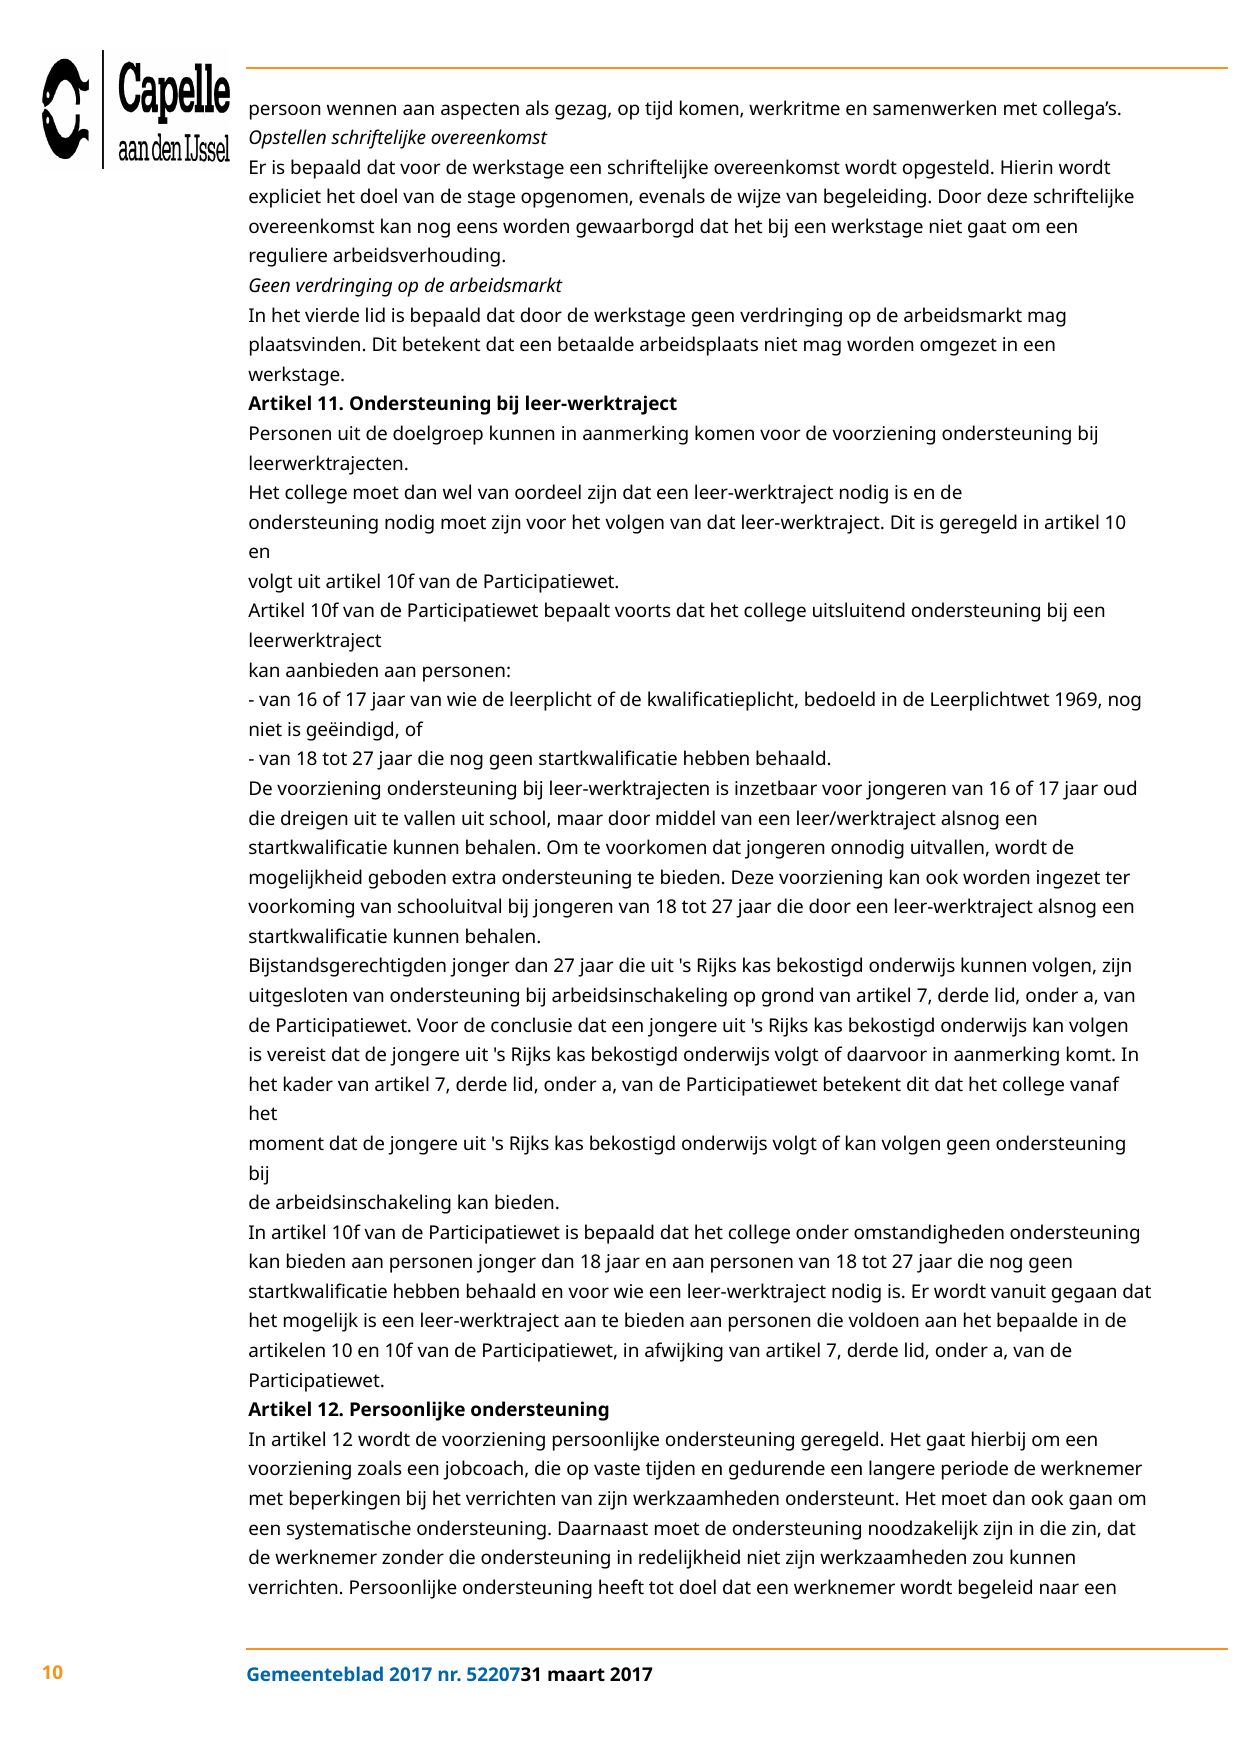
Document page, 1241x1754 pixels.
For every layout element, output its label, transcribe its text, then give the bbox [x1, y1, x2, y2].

text werkstage. [248, 361, 1152, 387]
text artikelen 10 en 10f van de Participatiewet, in afwijking van artikel 7, derde lid, onder a, van de [248, 1337, 1152, 1363]
text In artikel 10f van de Participatiewet is bepaald dat het college onder omstandigheden ondersteuning [248, 1219, 1152, 1245]
text Artikel 10f van de Participatiewet bepaalt voorts dat het college uitsluitend ondersteuning bij een leerwerktraject [248, 598, 1152, 653]
text startkwalificatie kunnen behalen. [248, 923, 1152, 949]
text ondersteuning nodig moet zijn voor het volgen van dat leer-werktraject. Dit is geregeld in artikel 10 en [248, 509, 1152, 564]
text voorkoming van schooluitval bij jongeren van 18 tot 27 jaar die door een leer-werktraject alsnog een [248, 893, 1152, 919]
text overeenkomst kan nog eens worden gewaarborgd dat het bij een werkstage niet gaat om een [248, 213, 1152, 239]
text Artikel 11. Ondersteuning bij leer-werktraject [248, 391, 1152, 416]
text reguliere arbeidsverhouding. [248, 243, 1152, 268]
text voorziening zoals een jobcoach, die op vaste tijden en gedurende een langere periode de werknemer [248, 1456, 1152, 1481]
text volgt uit artikel 10f van de Participatiewet. [248, 568, 1152, 594]
text het mogelijk is een leer-werktraject aan te bieden aan personen die voldoen aan het bepaalde in de [248, 1308, 1152, 1333]
text een systematische ondersteuning. Daarnaast moet de ondersteuning noodzakelijk zijn in die zin, dat [248, 1515, 1152, 1541]
text is vereist dat de jongere uit 's Rijks kas bekostigd onderwijs volgt of daarvoor in aanmerking komt. In [248, 1041, 1152, 1067]
text uitgesloten van ondersteuning bij arbeidsinschakeling op grond van artikel 7, derde lid, onder a, van [248, 982, 1152, 1008]
text Er is bepaald dat voor de werkstage een schriftelijke overeenkomst wordt opgesteld. Hierin wordt [248, 154, 1152, 180]
text plaatsvinden. Dit betekent dat een betaalde arbeidsplaats niet mag worden omgezet in een [248, 331, 1152, 357]
text De voorziening ondersteuning bij leer-werktrajecten is inzetbaar voor jongeren van 16 of 17 jaar oud [248, 775, 1152, 801]
text Het college moet dan wel van oordeel zijn dat een leer-werktraject nodig is en de [248, 479, 1152, 505]
text kan bieden aan personen jonger dan 18 jaar en aan personen van 18 tot 27 jaar die nog geen [248, 1248, 1152, 1274]
text mogelijkheid geboden extra ondersteuning te bieden. Deze voorziening kan ook worden ingezet ter [248, 864, 1152, 890]
text Personen uit de doelgroep kunnen in aanmerking komen voor de voorziening ondersteuning bij leerwerktrajecten. [248, 420, 1152, 476]
text de werknemer zonder die ondersteuning in redelijkheid niet zijn werkzaamheden zou kunnen [248, 1544, 1152, 1570]
text Artikel 12. Persoonlijke ondersteuning [248, 1396, 1152, 1422]
text de Participatiewet. Voor de conclusie dat een jongere uit 's Rijks kas bekostigd onderwijs kan volgen [248, 1012, 1152, 1038]
text de arbeidsinschakeling kan bieden. [248, 1189, 1152, 1215]
text het kader van artikel 7, derde lid, onder a, van de Participatiewet betekent dit dat het college vanaf het [248, 1071, 1152, 1126]
text niet is geëindigd, of [248, 716, 1152, 742]
text kan aanbieden aan personen: [248, 657, 1152, 683]
text - van 18 tot 27 jaar die nog geen startkwalificatie hebben behaald. [248, 746, 1152, 771]
text - van 16 of 17 jaar van wie de leerplicht of de kwalificatieplicht, bedoeld in de Leerplichtwet 1969, nog [248, 686, 1152, 712]
picture [41, 47, 231, 172]
text Geen verdringing op de arbeidsmarkt [248, 272, 1152, 298]
text die dreigen uit te vallen uit school, maar door middel van een leer/werktraject alsnog een [248, 805, 1152, 831]
text expliciet het doel van de stage opgenomen, evenals de wijze van begeleiding. Door deze schriftelijke [248, 183, 1152, 209]
text Opstellen schriftelijke overeenkomst [248, 124, 1152, 150]
text persoon wennen aan aspecten als gezag, op tijd komen, werkritme en samenwerken met collega’s. [248, 95, 1152, 121]
text verrichten. Persoonlijke ondersteuning heeft tot doel dat een werknemer wordt begeleid naar een [248, 1574, 1152, 1600]
text moment dat de jongere uit 's Rijks kas bekostigd onderwijs volgt of kan volgen geen ondersteuning bij [248, 1130, 1152, 1186]
text In artikel 12 wordt de voorziening persoonlijke ondersteuning geregeld. Het gaat hierbij om een [248, 1426, 1152, 1452]
text met beperkingen bij het verrichten van zijn werkzaamheden ondersteunt. Het moet dan ook gaan om [248, 1485, 1152, 1511]
text Bijstandsgerechtigden jonger dan 27 jaar die uit 's Rijks kas bekostigd onderwijs kunnen volgen, zijn [248, 953, 1152, 978]
text startkwalificatie kunnen behalen. Om te voorkomen dat jongeren onnodig uitvallen, wordt de [248, 834, 1152, 860]
text Participatiewet. [248, 1367, 1152, 1393]
text startkwalificatie hebben behaald en voor wie een leer-werktraject nodig is. Er wordt vanuit gegaan dat [248, 1278, 1152, 1304]
text In het vierde lid is bepaald dat door de werkstage geen verdringing op de arbeidsmarkt mag [248, 302, 1152, 328]
